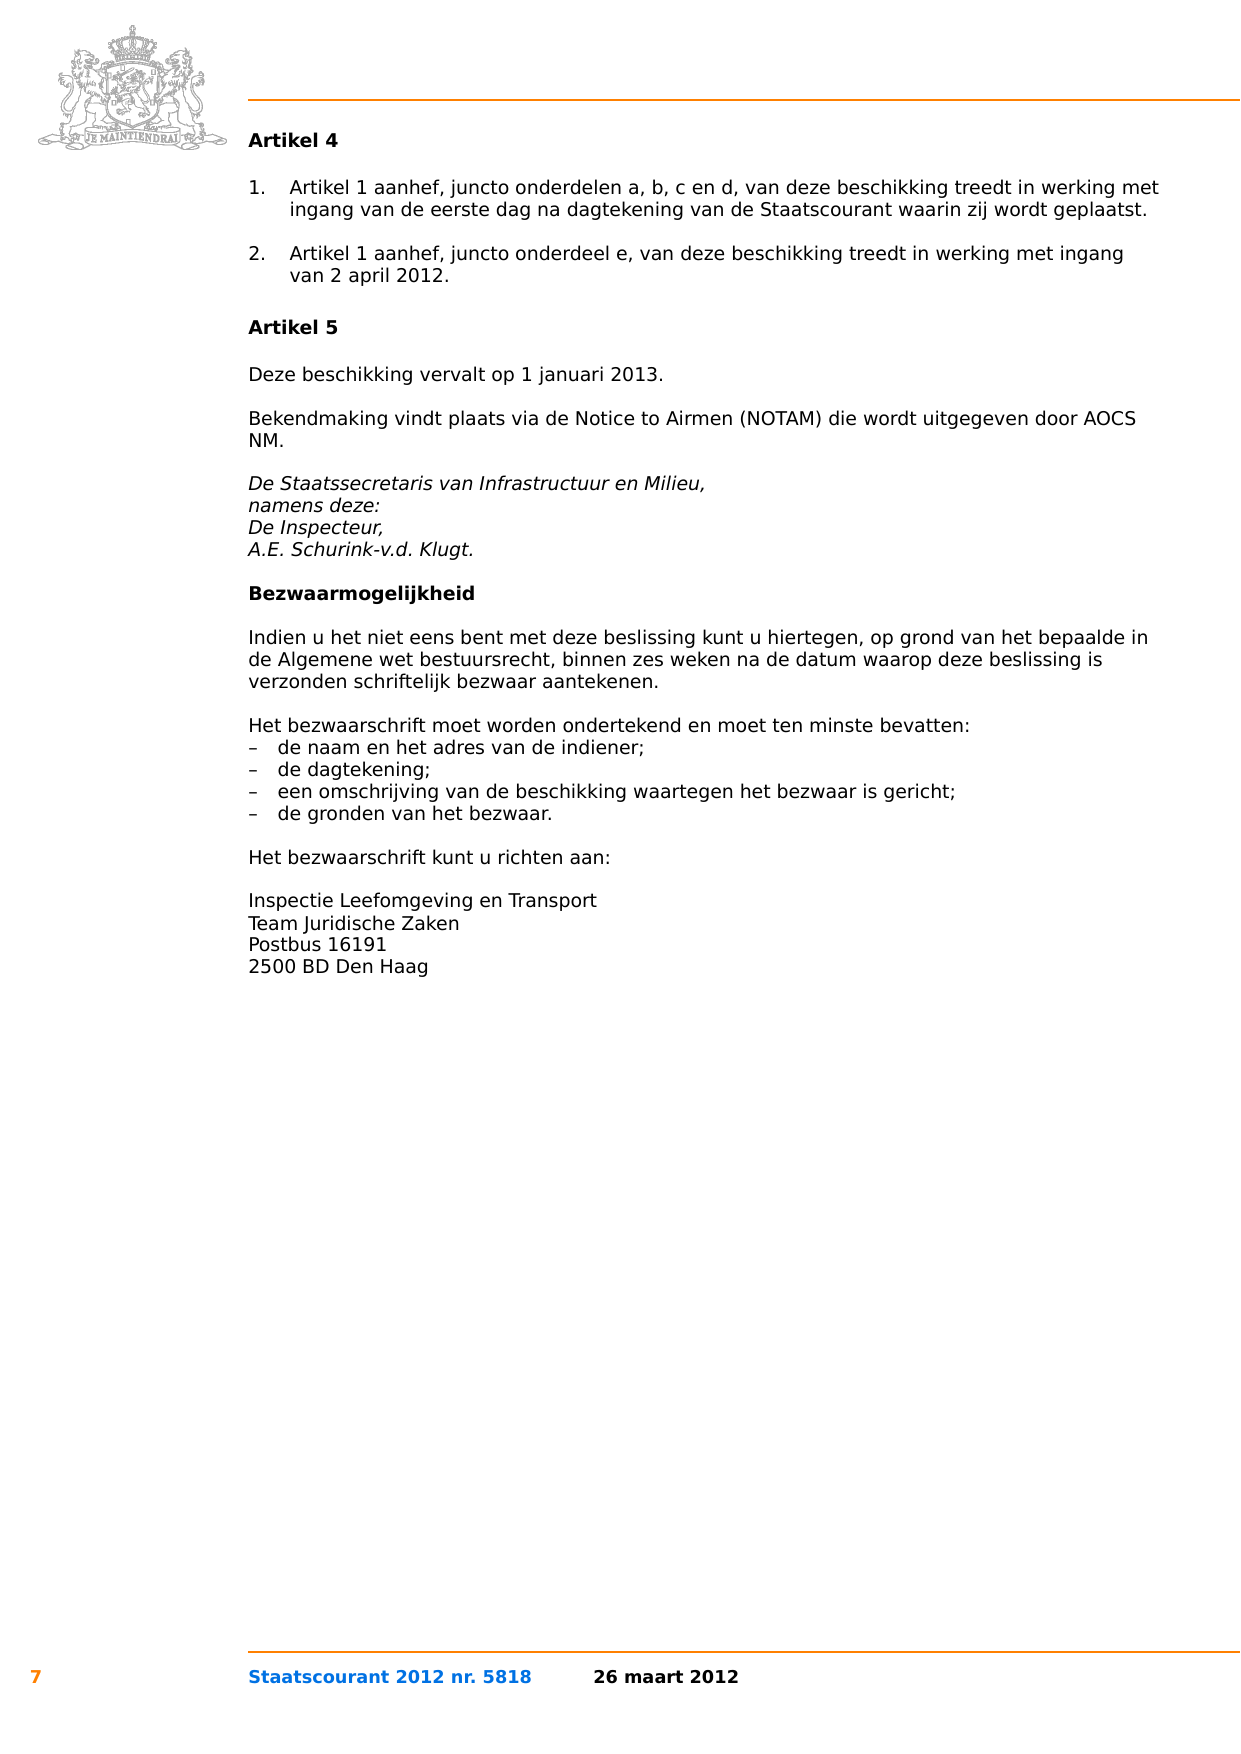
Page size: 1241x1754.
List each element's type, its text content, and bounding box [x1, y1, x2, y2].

text Bezwaarmogelijkheid [248, 583, 1163, 605]
text Het bezwaarschrift moet worden ondertekend en moet ten minste bevatten: [248, 715, 1163, 737]
text De Staatssecretaris van Infrastructuur en Milieu, namens deze: De Inspecteur, A.E. Schurink-v.d. Klugt. [248, 473, 1163, 561]
subtitle Artikel 4 [248, 130, 1163, 152]
text – de naam en het adres van de indiener; [248, 737, 1163, 759]
text – de dagtekening; [248, 759, 1163, 781]
text Team Juridische Zaken [248, 912, 1163, 934]
text Indien u het niet eens bent met deze beslissing kunt u hiertegen, op grond van het bepaalde in de Algemene wet bestuursrecht, binnen zes weken na de datum waarop deze beslissing is verzonden schriftelijk bezwaar aantekenen. [248, 627, 1163, 693]
text 2. Artikel 1 aanhef, juncto onderdeel e, van deze beschikking treedt in werking met ingang van 2 april 2012. [248, 243, 1163, 287]
text Het bezwaarschrift kunt u richten aan: [248, 847, 1163, 868]
subtitle Artikel 5 [248, 317, 1163, 339]
text Postbus 16191 [248, 934, 1163, 956]
text 1. Artikel 1 aanhef, juncto onderdelen a, b, c en d, van deze beschikking treedt in werking met ingang van de eerste dag na dagtekening van de Staatscourant waarin zij wordt geplaatst. [248, 177, 1163, 221]
text – een omschrijving van de beschikking waartegen het bezwaar is gericht; [248, 781, 1163, 803]
text Deze beschikking vervalt op 1 januari 2013. [248, 364, 1163, 386]
text Bekendmaking vindt plaats via de Notice to Airmen (NOTAM) die wordt uitgegeven door AOCS NM. [248, 407, 1163, 451]
picture [38, 25, 227, 150]
text 2500 BD Den Haag [248, 956, 1163, 978]
text Inspectie Leefomgeving en Transport [248, 890, 1163, 912]
text – de gronden van het bezwaar. [248, 803, 1163, 825]
